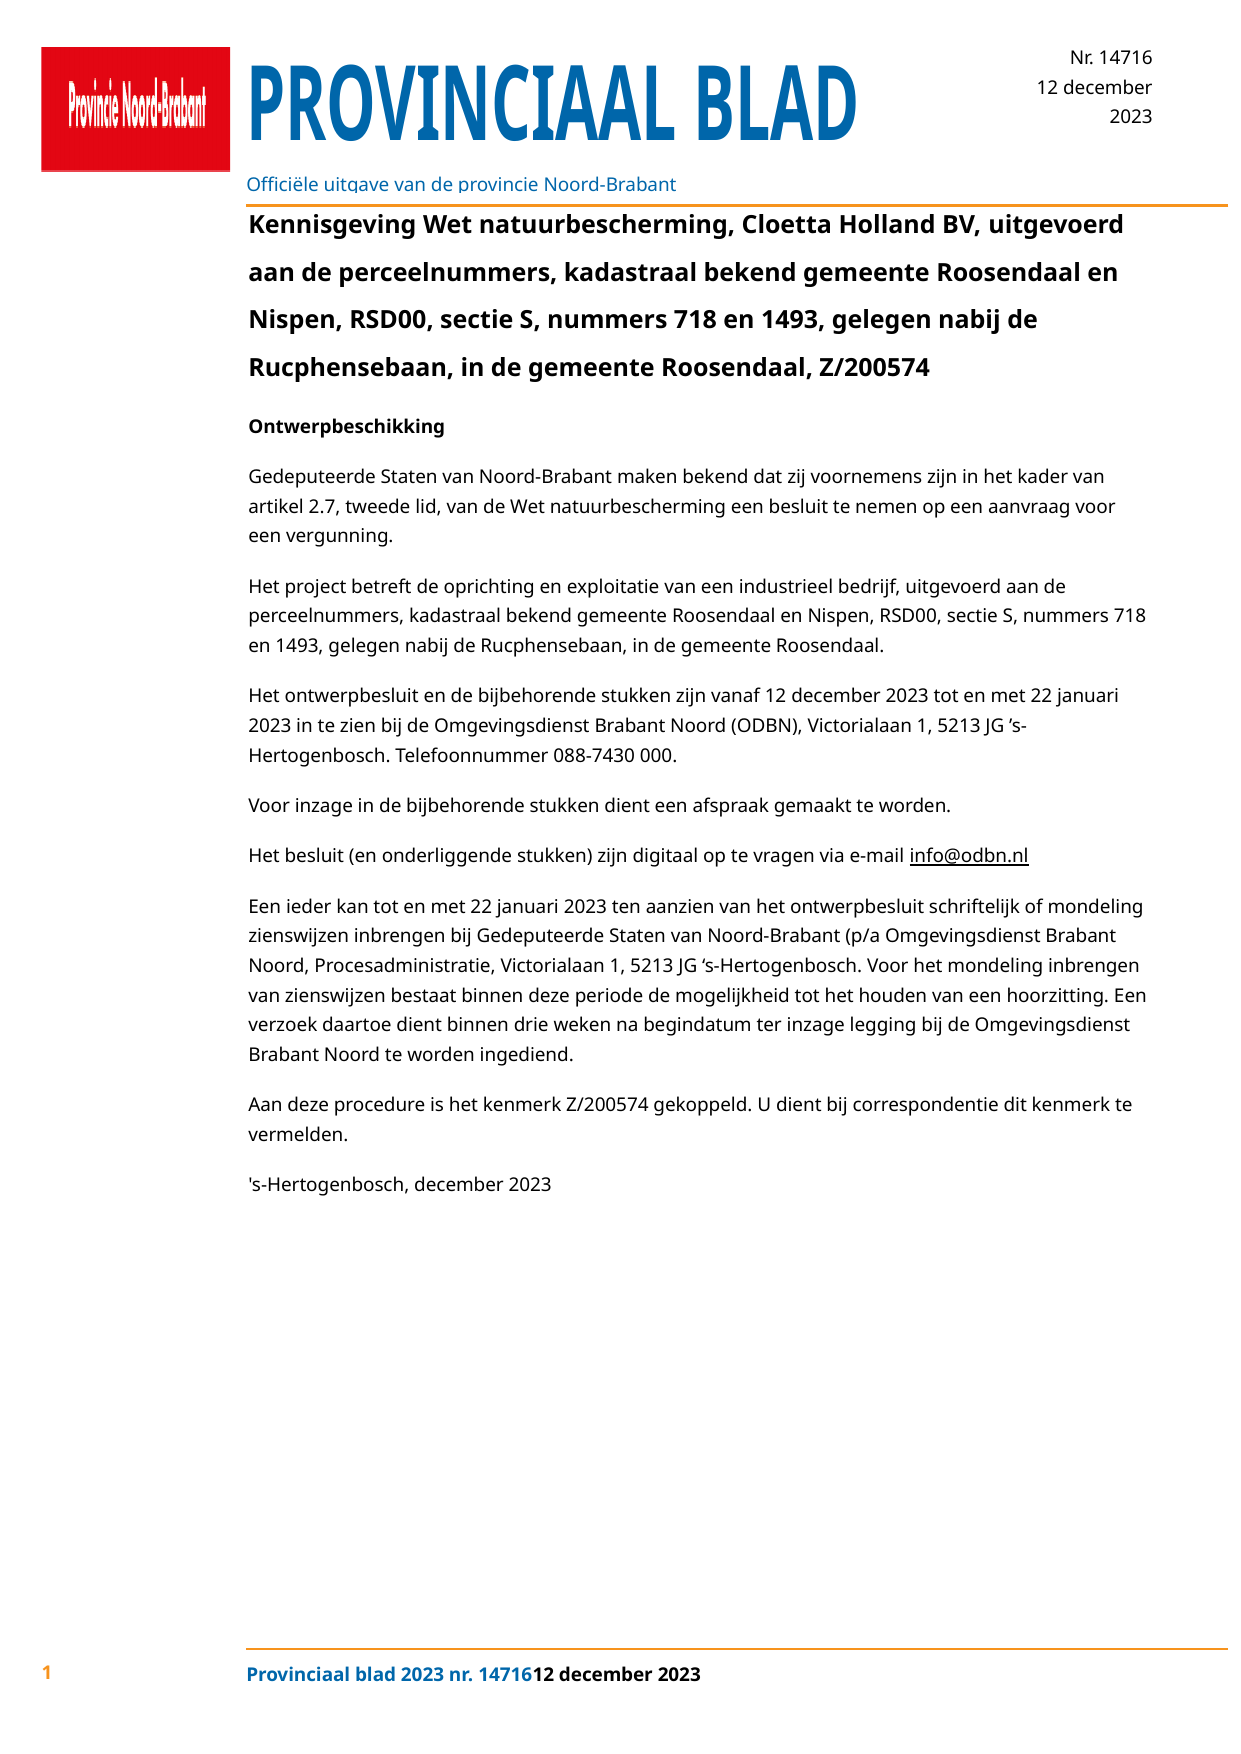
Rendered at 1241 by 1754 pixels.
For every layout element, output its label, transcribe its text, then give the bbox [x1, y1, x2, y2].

text Voor inzage in de bijbehorende stukken dient een afspraak gemaakt te worden. [248, 792, 1152, 818]
text Het ontwerpbesluit en de bijbehorende stukken zijn vanaf 12 december 2023 tot en met 22 januari 2023 in te zien bij de Omgevingsdienst Brabant Noord (ODBN), Victorialaan 1, 5213 JG ’s-Hertogenbosch. Telefoonnummer 088-7430 000. [248, 683, 1152, 768]
text Gedeputeerde Staten van Noord-Brabant maken bekend dat zij voornemens zijn in het kader van artikel 2.7, tweede lid, van de Wet natuurbescherming een besluit te nemen op een aanvraag voor een vergunning. [248, 463, 1152, 548]
text Ontwerpbeschikking [248, 413, 1152, 439]
picture [41, 47, 231, 172]
text Kennisgeving Wet natuurbescherming, Cloetta Holland BV, uitgevoerd aan de perceelnummers, kadastraal bekend gemeente Roosendaal en Nispen, RSD00, sectie S, nummers 718 en 1493, gelegen nabij de Rucphensebaan, in de gemeente Roosendaal, Z/200574 [248, 207, 1152, 384]
text Het besluit (en onderliggende stukken) zijn digitaal op te vragen via e-mail info@odbn.nl [248, 843, 1152, 868]
text Aan deze procedure is het kenmerk Z/200574 gekoppeld. U dient bij correspondentie dit kenmerk te vermelden. [248, 1091, 1152, 1147]
text 's-Hertogenbosch, december 2023 [248, 1171, 1152, 1197]
text Het project betreft de oprichting en exploitatie van een industrieel bedrijf, uitgevoerd aan de perceelnummers, kadastraal bekend gemeente Roosendaal en Nispen, RSD00, sectie S, nummers 718 en 1493, gelegen nabij de Rucphensebaan, in de gemeente Roosendaal. [248, 573, 1152, 658]
text Een ieder kan tot en met 22 januari 2023 ten aanzien van het ontwerpbesluit schriftelijk of mondeling zienswijzen inbrengen bij Gedeputeerde Staten van Noord-Brabant (p/a Omgevingsdienst Brabant Noord, Procesadministratie, Victorialaan 1, 5213 JG ‘s-Hertogenbosch. Voor het mondeling inbrengen van zienswijzen bestaat binnen deze periode de mogelijkheid tot het houden van een hoorzitting. Een verzoek daartoe dient binnen drie weken na begindatum ter inzage legging bij de Omgevingsdienst Brabant Noord te worden ingediend. [248, 893, 1152, 1067]
